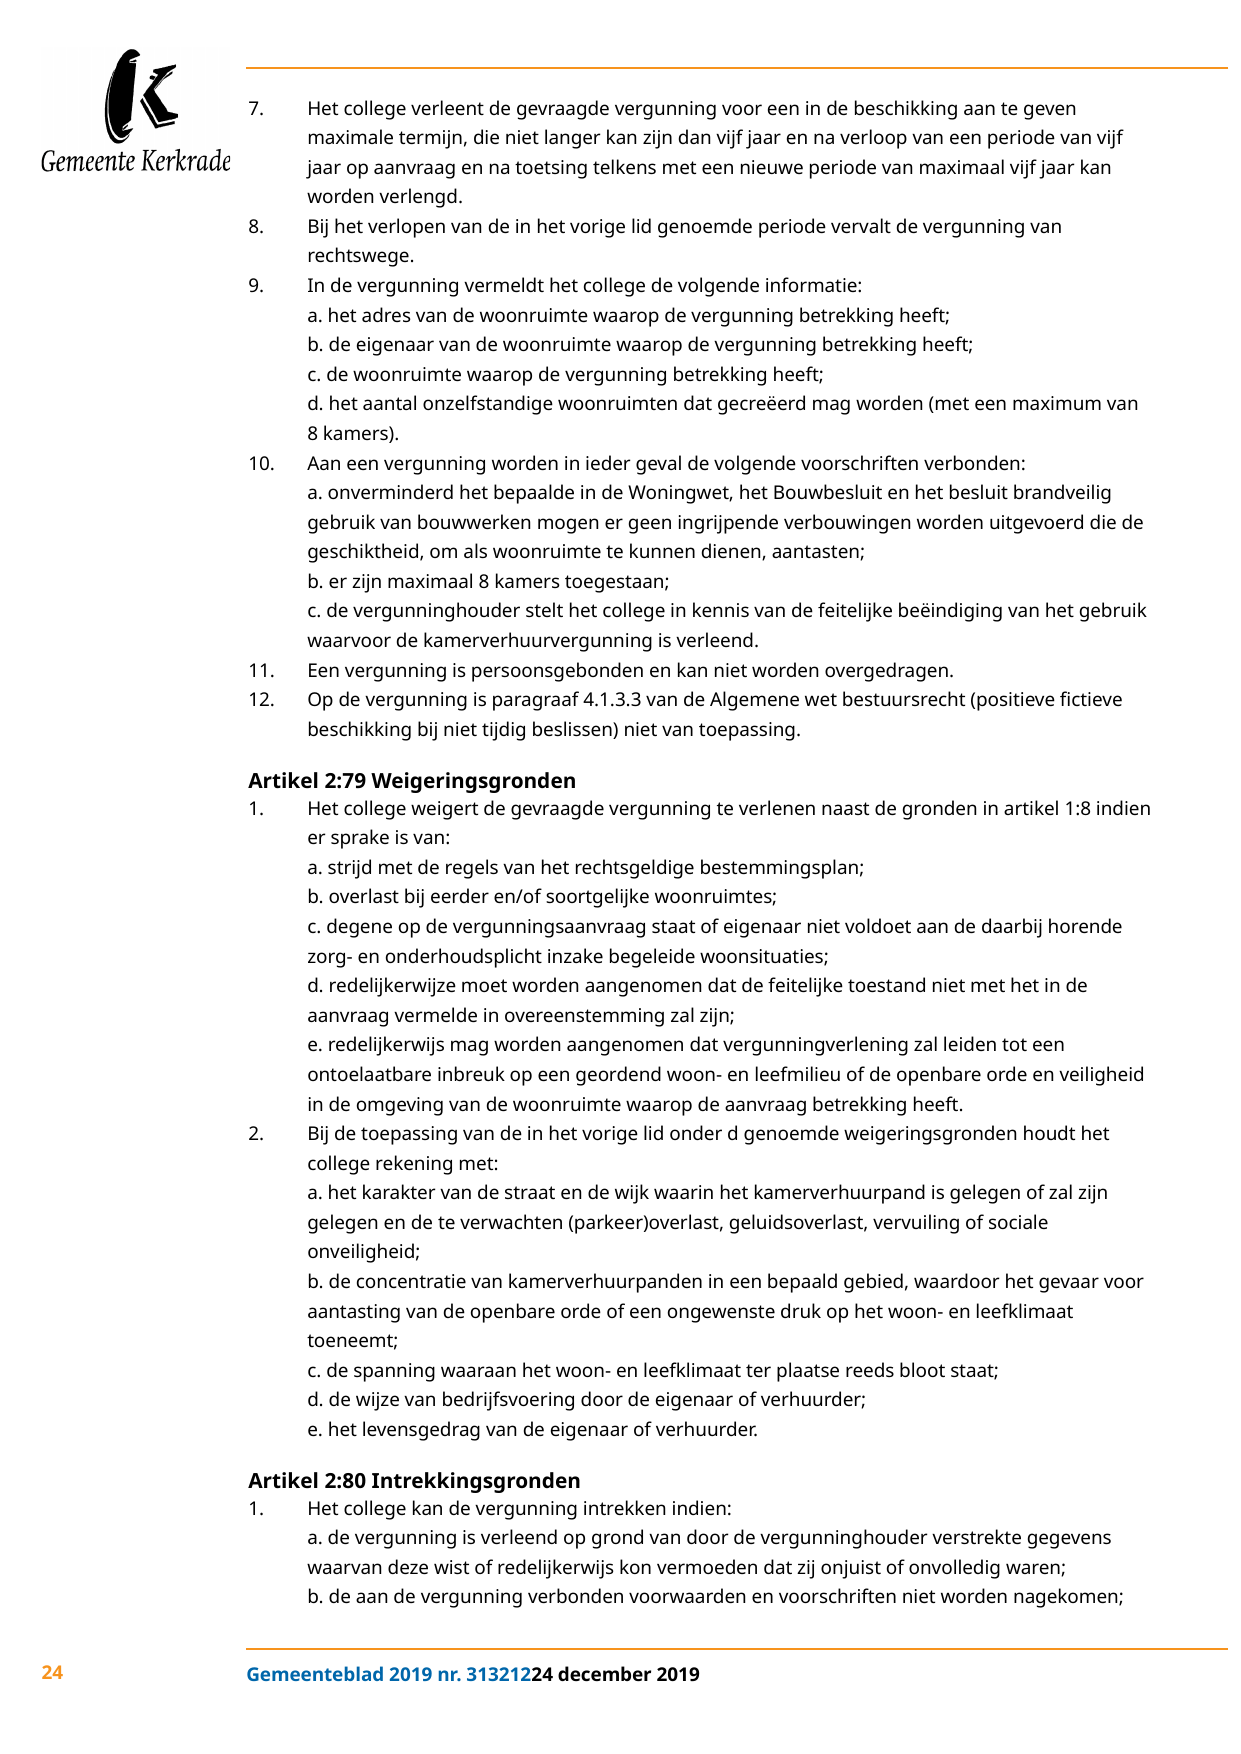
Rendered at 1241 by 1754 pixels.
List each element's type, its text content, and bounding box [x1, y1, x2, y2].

list d. het aantal onzelfstandige woonruimten dat gecreëerd mag worden (met een maximum van 8 kamers). [248, 391, 1152, 446]
list b. de aan de vergunning verbonden voorwaarden en voorschriften niet worden nagekomen; [248, 1584, 1152, 1609]
list a. strijd met de regels van het rechtsgeldige bestemmingsplan; [248, 854, 1152, 880]
text Artikel 2:79 Weigeringsgronden [248, 766, 1152, 795]
list a. het karakter van de straat en de wijk waarin het kamerverhuurpand is gelegen of zal zijn gelegen en de te verwachten (parkeer)overlast, geluidsoverlast, vervuiling of sociale onveiligheid; [248, 1179, 1152, 1264]
text Artikel 2:80 Intrekkingsgronden [248, 1467, 1152, 1495]
list Het college weigert de gevraagde vergunning te verlenen naast de gronden in artikel 1:8 indien er sprake is van: [248, 795, 1152, 850]
list c. degene op de vergunningsaanvraag staat of eigenaar niet voldoet aan de daarbij horende zorg- en onderhoudsplicht inzake begeleide woonsituaties; [248, 913, 1152, 968]
list Bij de toepassing van de in het vorige lid onder d genoemde weigeringsgronden houdt het college rekening met: [248, 1120, 1152, 1176]
list c. de vergunninghouder stelt het college in kennis van de feitelijke beëindiging van het gebruik waarvoor de kamerverhuurvergunning is verleend. [248, 598, 1152, 653]
list b. de concentratie van kamerverhuurpanden in een bepaald gebied, waardoor het gevaar voor aantasting van de openbare orde of een ongewenste druk op het woon- en leefklimaat toeneemt; [248, 1268, 1152, 1353]
list d. de wijze van bedrijfsvoering door de eigenaar of verhuurder; [248, 1387, 1152, 1412]
list a. de vergunning is verleend op grond van door de vergunninghouder verstrekte gegevens waarvan deze wist of redelijkerwijs kon vermoeden dat zij onjuist of onvolledig waren; [248, 1524, 1152, 1580]
picture [41, 47, 231, 172]
list a. het adres van de woonruimte waarop de vergunning betrekking heeft; [248, 302, 1152, 328]
list Op de vergunning is paragraaf 4.1.3.3 van de Algemene wet bestuursrecht (positieve fictieve beschikking bij niet tijdig beslissen) niet van toepassing. [248, 686, 1152, 742]
list Het college verleent de gevraagde vergunning voor een in de beschikking aan te geven maximale termijn, die niet langer kan zijn dan vijf jaar en na verloop van een periode van vijf jaar op aanvraag en na toetsing telkens met een nieuwe periode van maximaal vijf jaar kan worden verlengd. [248, 95, 1152, 209]
list d. redelijkerwijze moet worden aangenomen dat de feitelijke toestand niet met het in de aanvraag vermelde in overeenstemming zal zijn; [248, 972, 1152, 1028]
list Bij het verlopen van de in het vorige lid genoemde periode vervalt de vergunning van rechtswege. [248, 213, 1152, 268]
list b. de eigenaar van de woonruimte waarop de vergunning betrekking heeft; [248, 331, 1152, 357]
list Een vergunning is persoonsgebonden en kan niet worden overgedragen. [248, 657, 1152, 683]
list In de vergunning vermeldt het college de volgende informatie: [248, 272, 1152, 298]
list Aan een vergunning worden in ieder geval de volgende voorschriften verbonden: [248, 450, 1152, 476]
list b. er zijn maximaal 8 kamers toegestaan; [248, 568, 1152, 594]
list e. redelijkerwijs mag worden aangenomen dat vergunningverlening zal leiden tot een ontoelaatbare inbreuk op een geordend woon- en leefmilieu of de openbare orde en veiligheid in de omgeving van de woonruimte waarop de aanvraag betrekking heeft. [248, 1032, 1152, 1116]
list c. de spanning waaraan het woon- en leefklimaat ter plaatse reeds bloot staat; [248, 1357, 1152, 1383]
list c. de woonruimte waarop de vergunning betrekking heeft; [248, 361, 1152, 387]
list b. overlast bij eerder en/of soortgelijke woonruimtes; [248, 884, 1152, 909]
list a. onverminderd het bepaalde in de Woningwet, het Bouwbesluit en het besluit brandveilig gebruik van bouwwerken mogen er geen ingrijpende verbouwingen worden uitgevoerd die de geschiktheid, om als woonruimte te kunnen dienen, aantasten; [248, 479, 1152, 564]
list Het college kan de vergunning intrekken indien: [248, 1495, 1152, 1521]
list e. het levensgedrag van de eigenaar of verhuurder. [248, 1416, 1152, 1442]
